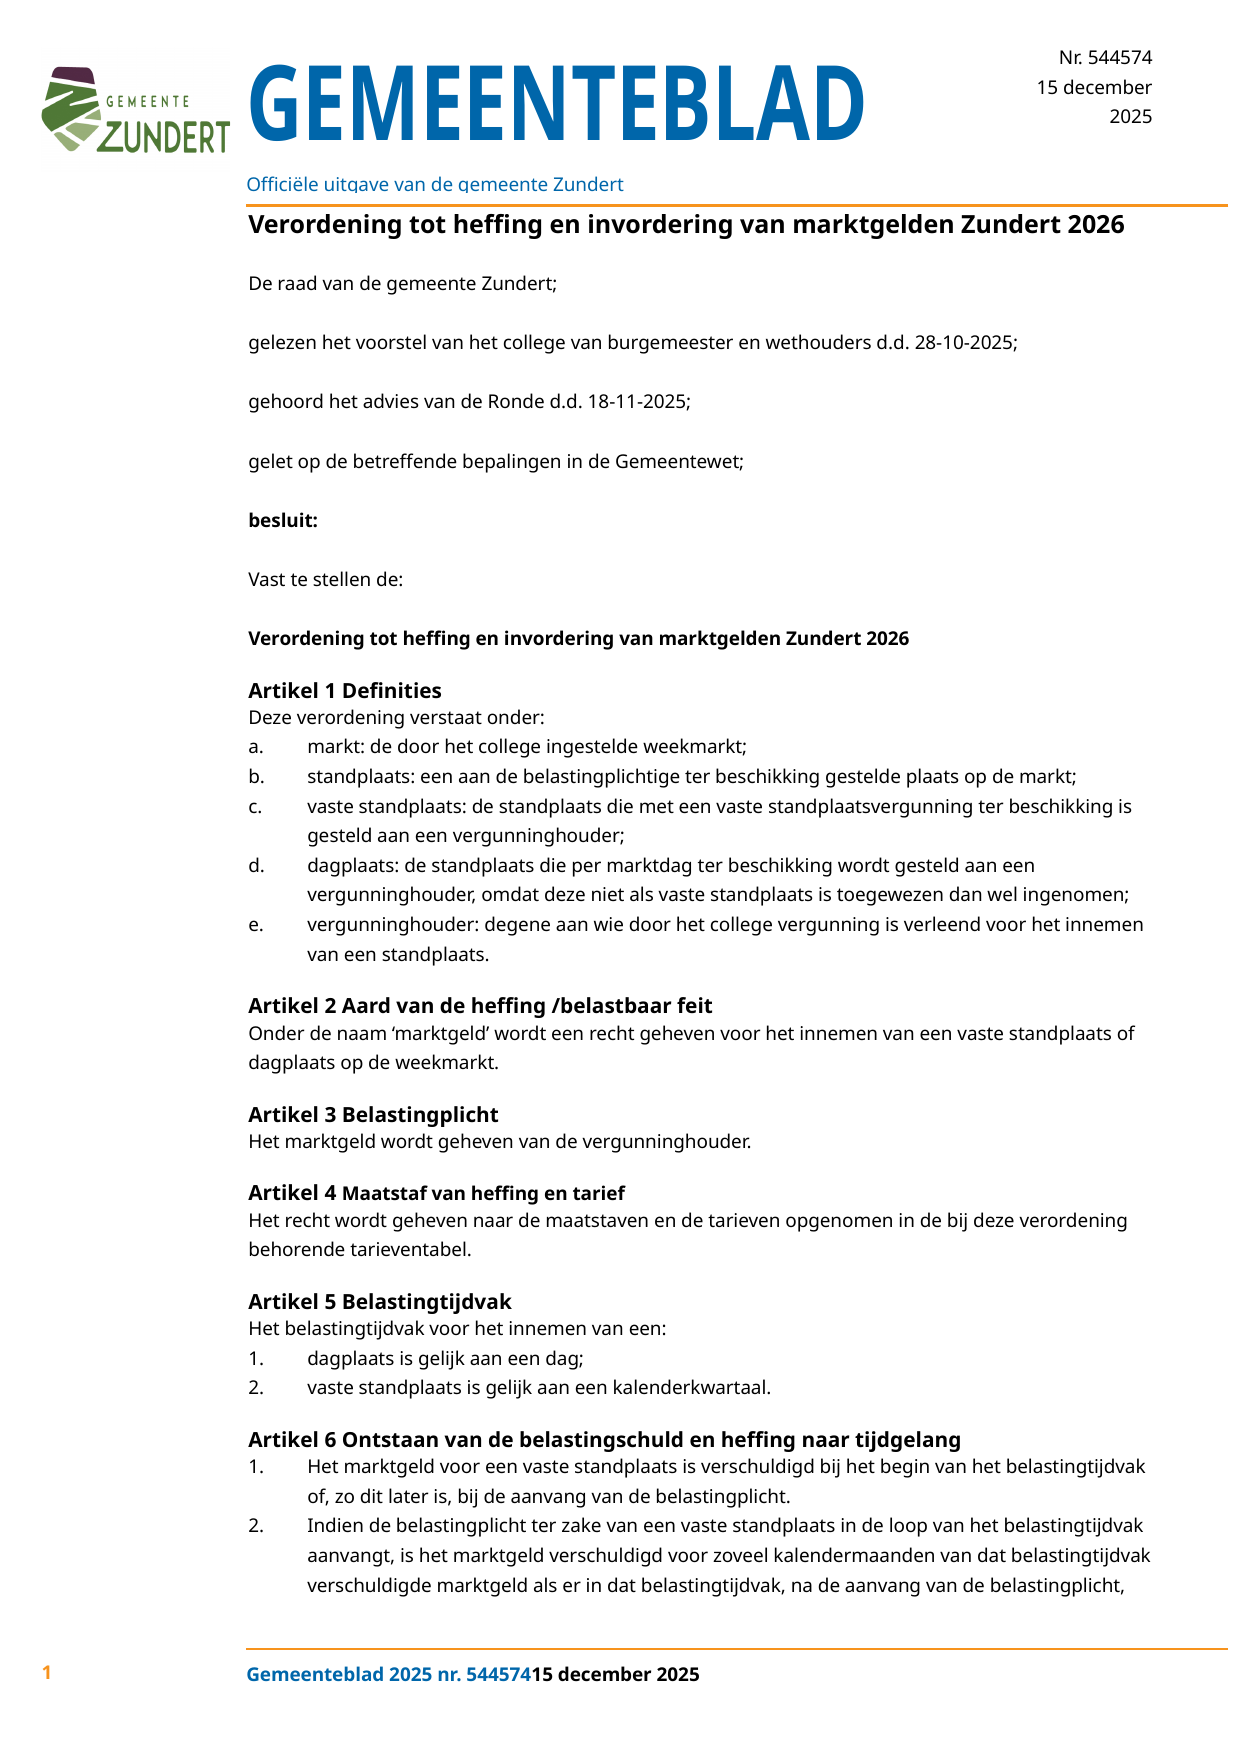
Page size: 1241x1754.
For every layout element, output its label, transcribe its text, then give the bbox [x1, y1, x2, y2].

list Indien de belastingplicht ter zake van een vaste standplaats in de loop van het belastingtijdvak aanvangt, is het marktgeld verschuldigd voor zoveel kalendermaanden van dat belastingtijdvak verschuldigde marktgeld als er in dat belastingtijdvak, na de aanvang van de belastingplicht, [248, 1513, 1152, 1597]
text Artikel 6 Ontstaan van de belastingschuld en heffing naar tijdgelang [248, 1425, 1152, 1453]
text besluit: [248, 507, 1152, 533]
text Het belastingtijdvak voor het innemen van een: [248, 1315, 1152, 1341]
text Artikel 4 Maatstaf van heffing en tarief [248, 1178, 1152, 1207]
text Artikel 3 Belastingplicht [248, 1100, 1152, 1128]
text gehoord het advies van de Ronde d.d. 18-11-2025; [248, 389, 1152, 414]
text Artikel 5 Belastingtijdvak [248, 1287, 1152, 1315]
text Verordening tot heffing en invordering van marktgelden Zundert 2026 [248, 625, 1152, 651]
text De raad van de gemeente Zundert; [248, 270, 1152, 296]
text Het recht wordt geheven naar de maatstaven en de tarieven opgenomen in de bij deze verordening behorende tarieventabel. [248, 1207, 1152, 1262]
list vaste standplaats is gelijk aan een kalenderkwartaal. [248, 1374, 1152, 1400]
list vaste standplaats: de standplaats die met een vaste standplaatsvergunning ter beschikking is gesteld aan een vergunninghouder; [248, 793, 1152, 848]
text Onder de naam ‘marktgeld’ wordt een recht geheven voor het innemen van een vaste standplaats of dagplaats op de weekmarkt. [248, 1020, 1152, 1075]
picture [41, 47, 231, 172]
list vergunninghouder: degene aan wie door het college vergunning is verleend voor het innemen van een standplaats. [248, 911, 1152, 967]
text Vast te stellen de: [248, 566, 1152, 592]
text gelet op de betreffende bepalingen in de Gemeentewet; [248, 448, 1152, 473]
text Artikel 1 Definities [248, 676, 1152, 704]
text Het marktgeld wordt geheven van de vergunninghouder. [248, 1128, 1152, 1154]
text Verordening tot heffing en invordering van marktgelden Zundert 2026 [248, 207, 1152, 241]
list standplaats: een aan de belastingplichtige ter beschikking gestelde plaats op de markt; [248, 763, 1152, 789]
list dagplaats: de standplaats die per marktdag ter beschikking wordt gesteld aan een vergunninghouder, omdat deze niet als vaste standplaats is toegewezen dan wel ingenomen; [248, 852, 1152, 907]
text Deze verordening verstaat onder: [248, 704, 1152, 730]
text Artikel 2 Aard van de heffing /belastbaar feit [248, 991, 1152, 1020]
list markt: de door het college ingestelde weekmarkt; [248, 734, 1152, 759]
list dagplaats is gelijk aan een dag; [248, 1345, 1152, 1371]
list Het marktgeld voor een vaste standplaats is verschuldigd bij het begin van het belastingtijdvak of, zo dit later is, bij de aanvang van de belastingplicht. [248, 1453, 1152, 1509]
text gelezen het voorstel van het college van burgemeester en wethouders d.d. 28-10-2025; [248, 329, 1152, 355]
